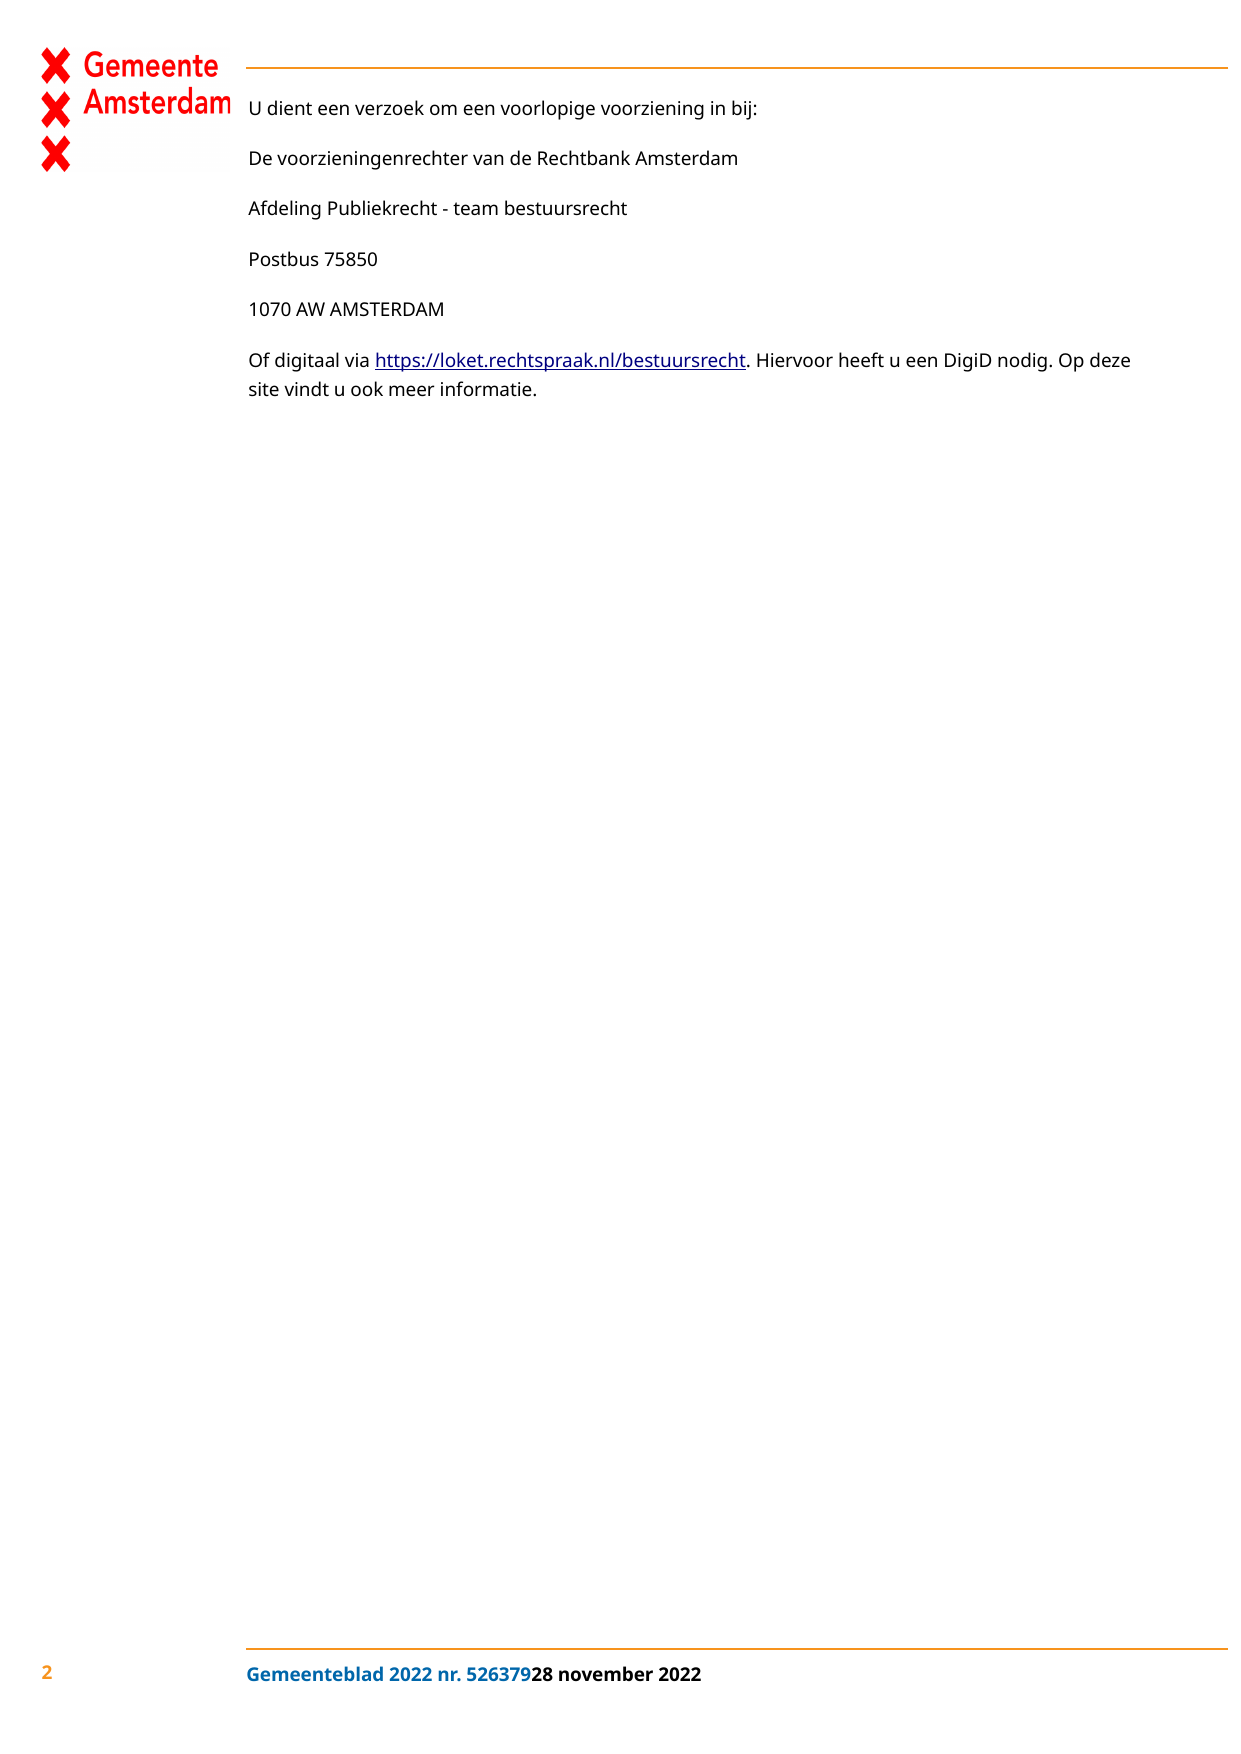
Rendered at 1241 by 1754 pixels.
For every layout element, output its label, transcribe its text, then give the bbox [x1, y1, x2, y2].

picture [41, 47, 231, 172]
text Afdeling Publiekrecht - team bestuursrecht [248, 196, 1152, 221]
text De voorzieningenrechter van de Rechtbank Amsterdam [248, 145, 1152, 171]
text Of digitaal via https://loket.rechtspraak.nl/bestuursrecht. Hiervoor heeft u een DigiD nodig. Op deze site vindt u ook meer informatie. [248, 347, 1152, 402]
text 1070 AW AMSTERDAM [248, 296, 1152, 322]
text U dient een verzoek om een voorlopige voorziening in bij: [248, 95, 1152, 121]
text Postbus 75850 [248, 246, 1152, 272]
